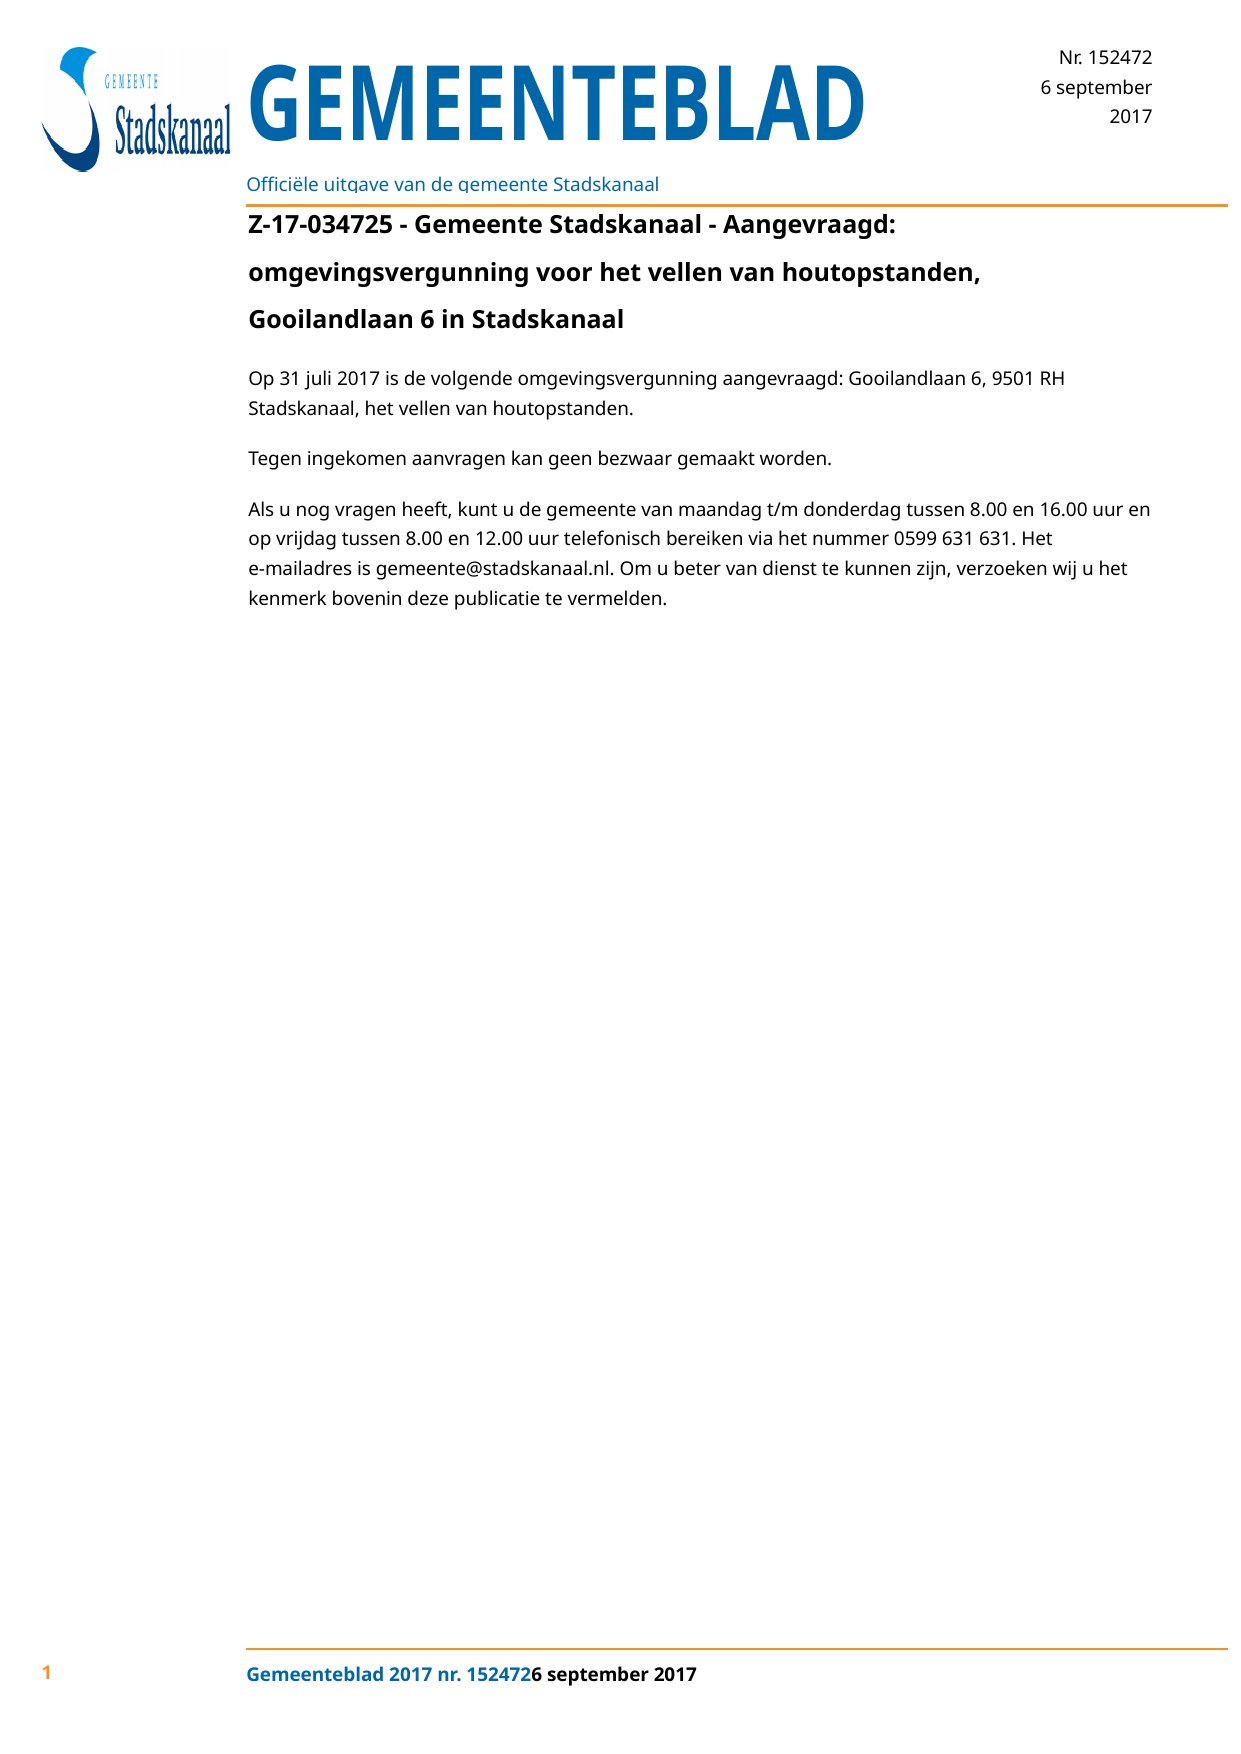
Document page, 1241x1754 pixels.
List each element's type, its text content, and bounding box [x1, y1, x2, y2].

picture [41, 47, 231, 172]
text Tegen ingekomen aanvragen kan geen bezwaar gemaakt worden. [248, 446, 1152, 471]
text Z-17-034725 - Gemeente Stadskanaal - Aangevraagd: omgevingsvergunning voor het vellen van houtopstanden, Gooilandlaan 6 in Stadskanaal [248, 207, 1152, 336]
text Als u nog vragen heeft, kunt u de gemeente van maandag t/m donderdag tussen 8.00 en 16.00 uur en op vrijdag tussen 8.00 en 12.00 uur telefonisch bereiken via het nummer 0599 631 631. Het e‑mailadres is gemeente@stadskanaal.nl. Om u beter van dienst te kunnen zijn, verzoeken wij u het kenmerk bovenin deze publicatie te vermelden. [248, 496, 1152, 610]
text Op 31 juli 2017 is de volgende omgevingsvergunning aangevraagd: Gooilandlaan 6, 9501 RH Stadskanaal, het vellen van houtopstanden. [248, 366, 1152, 421]
